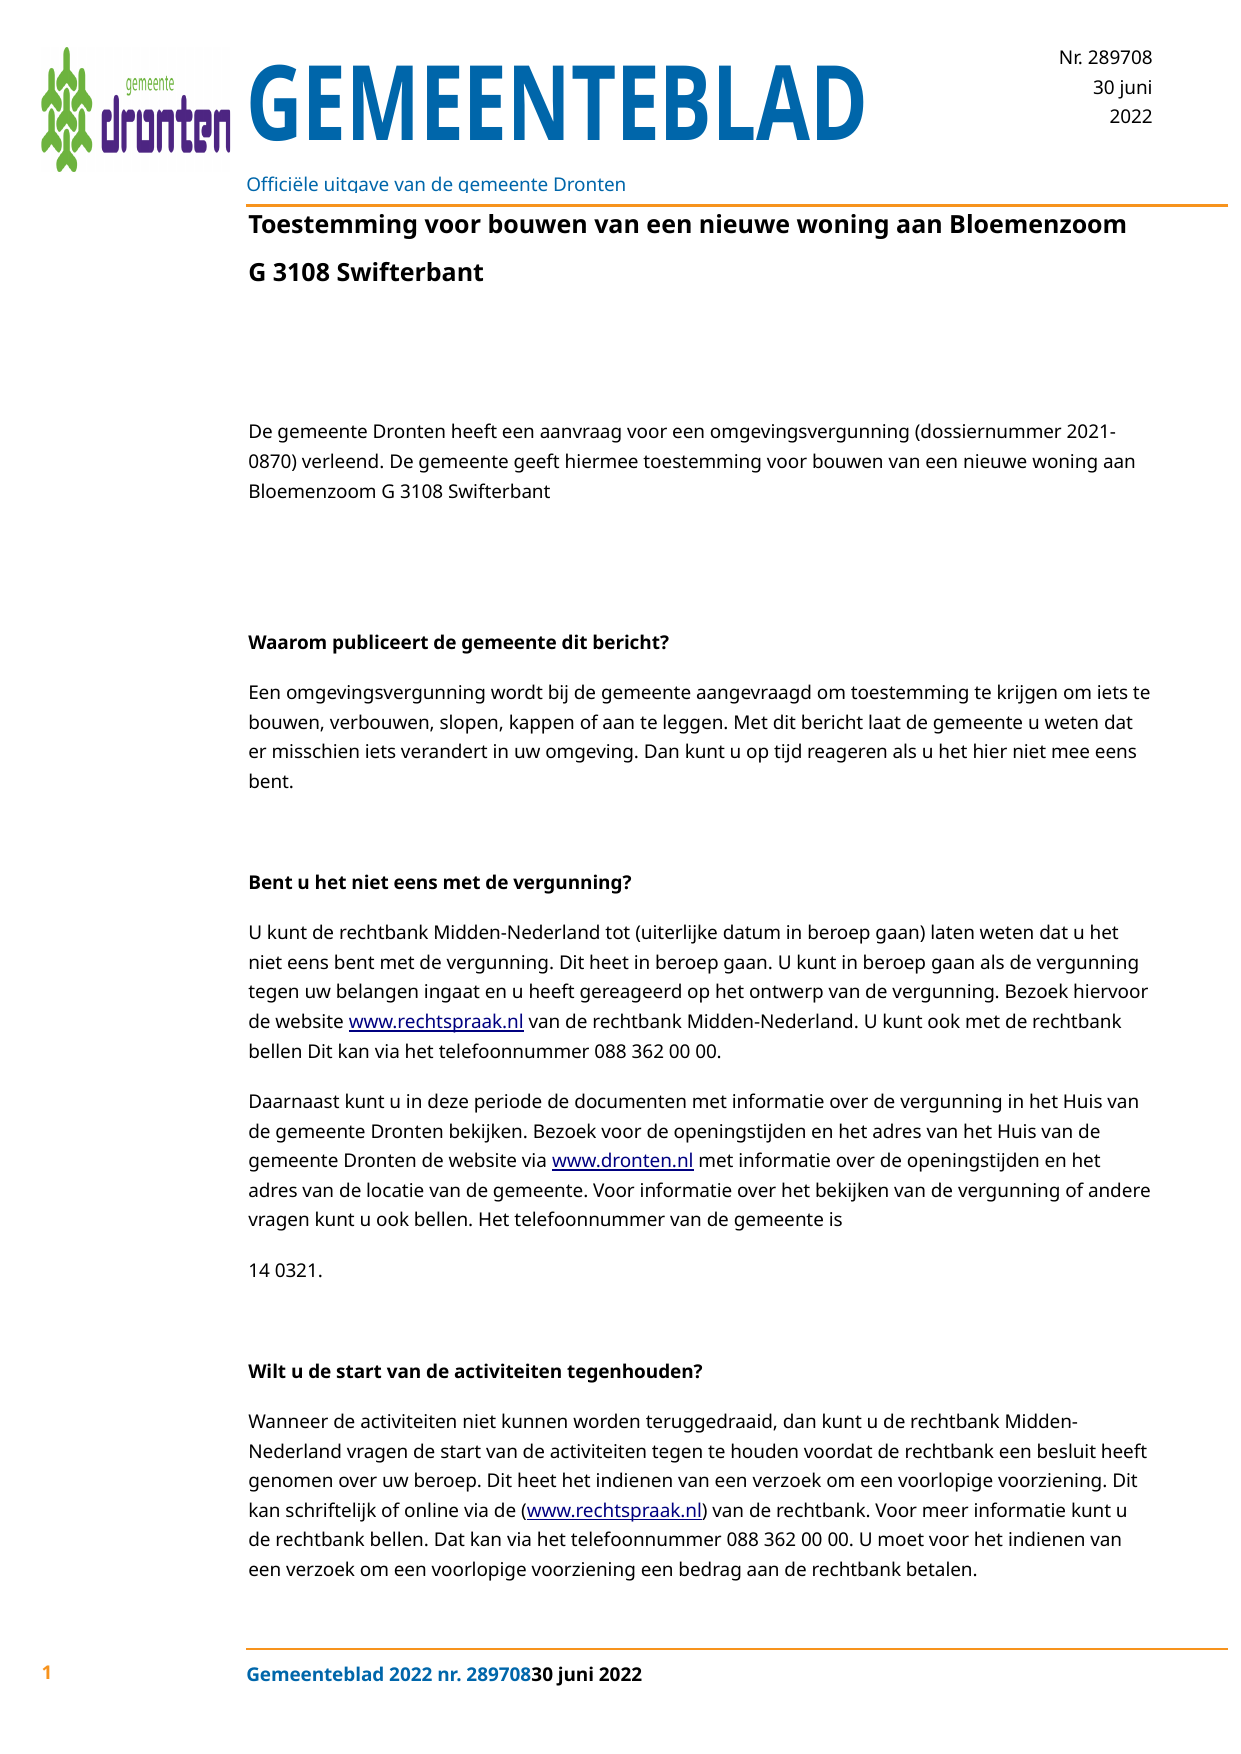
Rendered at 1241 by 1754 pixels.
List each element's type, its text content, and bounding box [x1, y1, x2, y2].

text Een omgevingsvergunning wordt bij de gemeente aangevraagd om toestemming te krijgen om iets te bouwen, verbouwen, slopen, kappen of aan te leggen. Met dit bericht laat de gemeente u weten dat er misschien iets verandert in uw omgeving. Dan kunt u op tijd reageren als u het hier niet mee eens bent. [248, 679, 1152, 794]
text Toestemming voor bouwen van een nieuwe woning aan Bloemenzoom G 3108 Swifterbant [248, 207, 1152, 288]
text Daarnaast kunt u in deze periode de documenten met informatie over de vergunning in het Huis van de gemeente Dronten bekijken. Bezoek voor de openingstijden en het adres van het Huis van de gemeente Dronten de website via www.dronten.nl met informatie over de openingstijden en het adres van de locatie van de gemeente. Voor informatie over het bekijken van de vergunning of andere vragen kunt u ook bellen. Het telefoonnummer van de gemeente is [248, 1088, 1152, 1232]
text Wilt u de start van de activiteiten tegenhouden? [248, 1358, 1152, 1384]
text Waarom publiceert de gemeente dit bericht? [248, 629, 1152, 655]
text U kunt de rechtbank Midden-Nederland tot (uiterlijke datum in beroep gaan) laten weten dat u het niet eens bent met de vergunning. Dit heet in beroep gaan. U kunt in beroep gaan als de vergunning tegen uw belangen ingaat en u heeft gereageerd op het ontwerp van de vergunning. Bezoek hiervoor de website www.rechtspraak.nl van de rechtbank Midden-Nederland. U kunt ook met de rechtbank bellen Dit kan via het telefoonnummer 088 362 00 00. [248, 919, 1152, 1064]
text 14 0321. [248, 1257, 1152, 1283]
text Bent u het niet eens met de vergunning? [248, 869, 1152, 895]
text Wanneer de activiteiten niet kunnen worden teruggedraaid, dan kunt u de rechtbank Midden-Nederland vragen de start van de activiteiten tegen te houden voordat de rechtbank een besluit heeft genomen over uw beroep. Dit heet het indienen van een verzoek om een voorlopige voorziening. Dit kan schriftelijk of online via de (www.rechtspraak.nl) van de rechtbank. Voor meer informatie kunt u de rechtbank bellen. Dat kan via het telefoonnummer 088 362 00 00. U moet voor het indienen van een verzoek om een voorlopige voorziening een bedrag aan de rechtbank betalen. [248, 1408, 1152, 1582]
picture [41, 47, 231, 172]
text De gemeente Dronten heeft een aanvraag voor een omgevingsvergunning (dossiernummer 2021-0870) verleend. De gemeente geeft hiermee toestemming voor bouwen van een nieuwe woning aan Bloemenzoom G 3108 Swifterbant [248, 419, 1152, 504]
